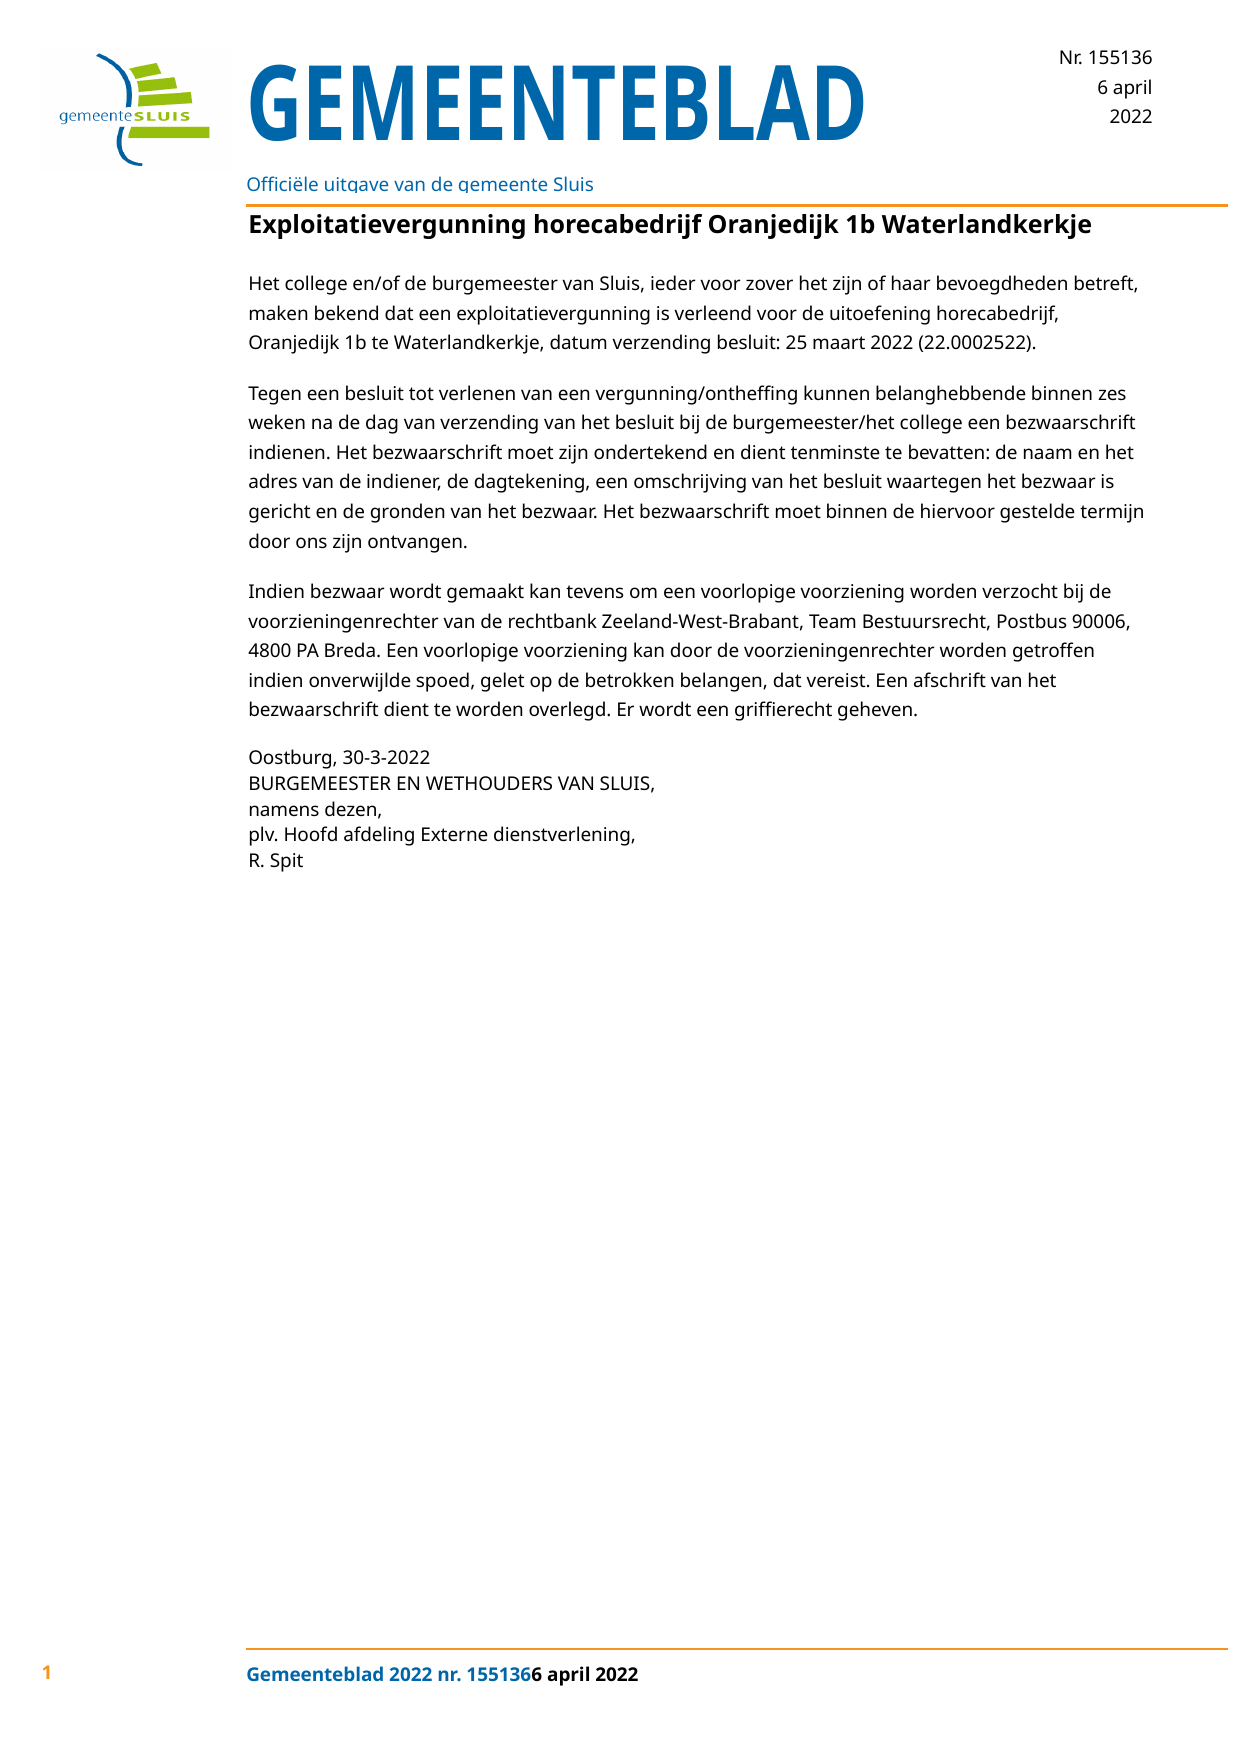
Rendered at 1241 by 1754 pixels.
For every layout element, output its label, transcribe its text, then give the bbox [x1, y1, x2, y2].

text R. Spit [248, 847, 1152, 873]
picture [41, 47, 231, 172]
text Tegen een besluit tot verlenen van een vergunning/ontheffing kunnen belanghebbende binnen zes weken na de dag van verzending van het besluit bij de burgemeester/het college een bezwaarschrift indienen. Het bezwaarschrift moet zijn ondertekend en dient tenminste te bevatten: de naam en het adres van de indiener, de dagtekening, een omschrijving van het besluit waartegen het bezwaar is gericht en de gronden van het bezwaar. Het bezwaarschrift moet binnen de hiervoor gestelde termijn door ons zijn ontvangen. [248, 380, 1152, 553]
text BURGEMEESTER EN WETHOUDERS VAN SLUIS, [248, 770, 1152, 796]
text plv. Hoofd afdeling Externe dienstverlening, [248, 822, 1152, 847]
text Het college en/of de burgemeester van Sluis, ieder voor zover het zijn of haar bevoegdheden betreft, maken bekend dat een exploitatievergunning is verleend voor de uitoefening horecabedrijf, Oranjedijk 1b te Waterlandkerkje, datum verzending besluit: 25 maart 2022 (22.0002522). [248, 270, 1152, 355]
text Indien bezwaar wordt gemaakt kan tevens om een voorlopige voorziening worden verzocht bij de voorzieningenrechter van de rechtbank Zeeland-West-Brabant, Team Bestuursrecht, Postbus 90006, 4800 PA Breda. Een voorlopige voorziening kan door de voorzieningenrechter worden getroffen indien onverwijlde spoed, gelet op de betrokken belangen, dat vereist. Een afschrift van het bezwaarschrift dient te worden overlegd. Er wordt een griffierecht geheven. [248, 578, 1152, 722]
text namens dezen, [248, 796, 1152, 822]
text Exploitatievergunning horecabedrijf Oranjedijk 1b Waterlandkerkje [248, 207, 1152, 241]
text Oostburg, 30-3-2022 [248, 744, 1152, 770]
